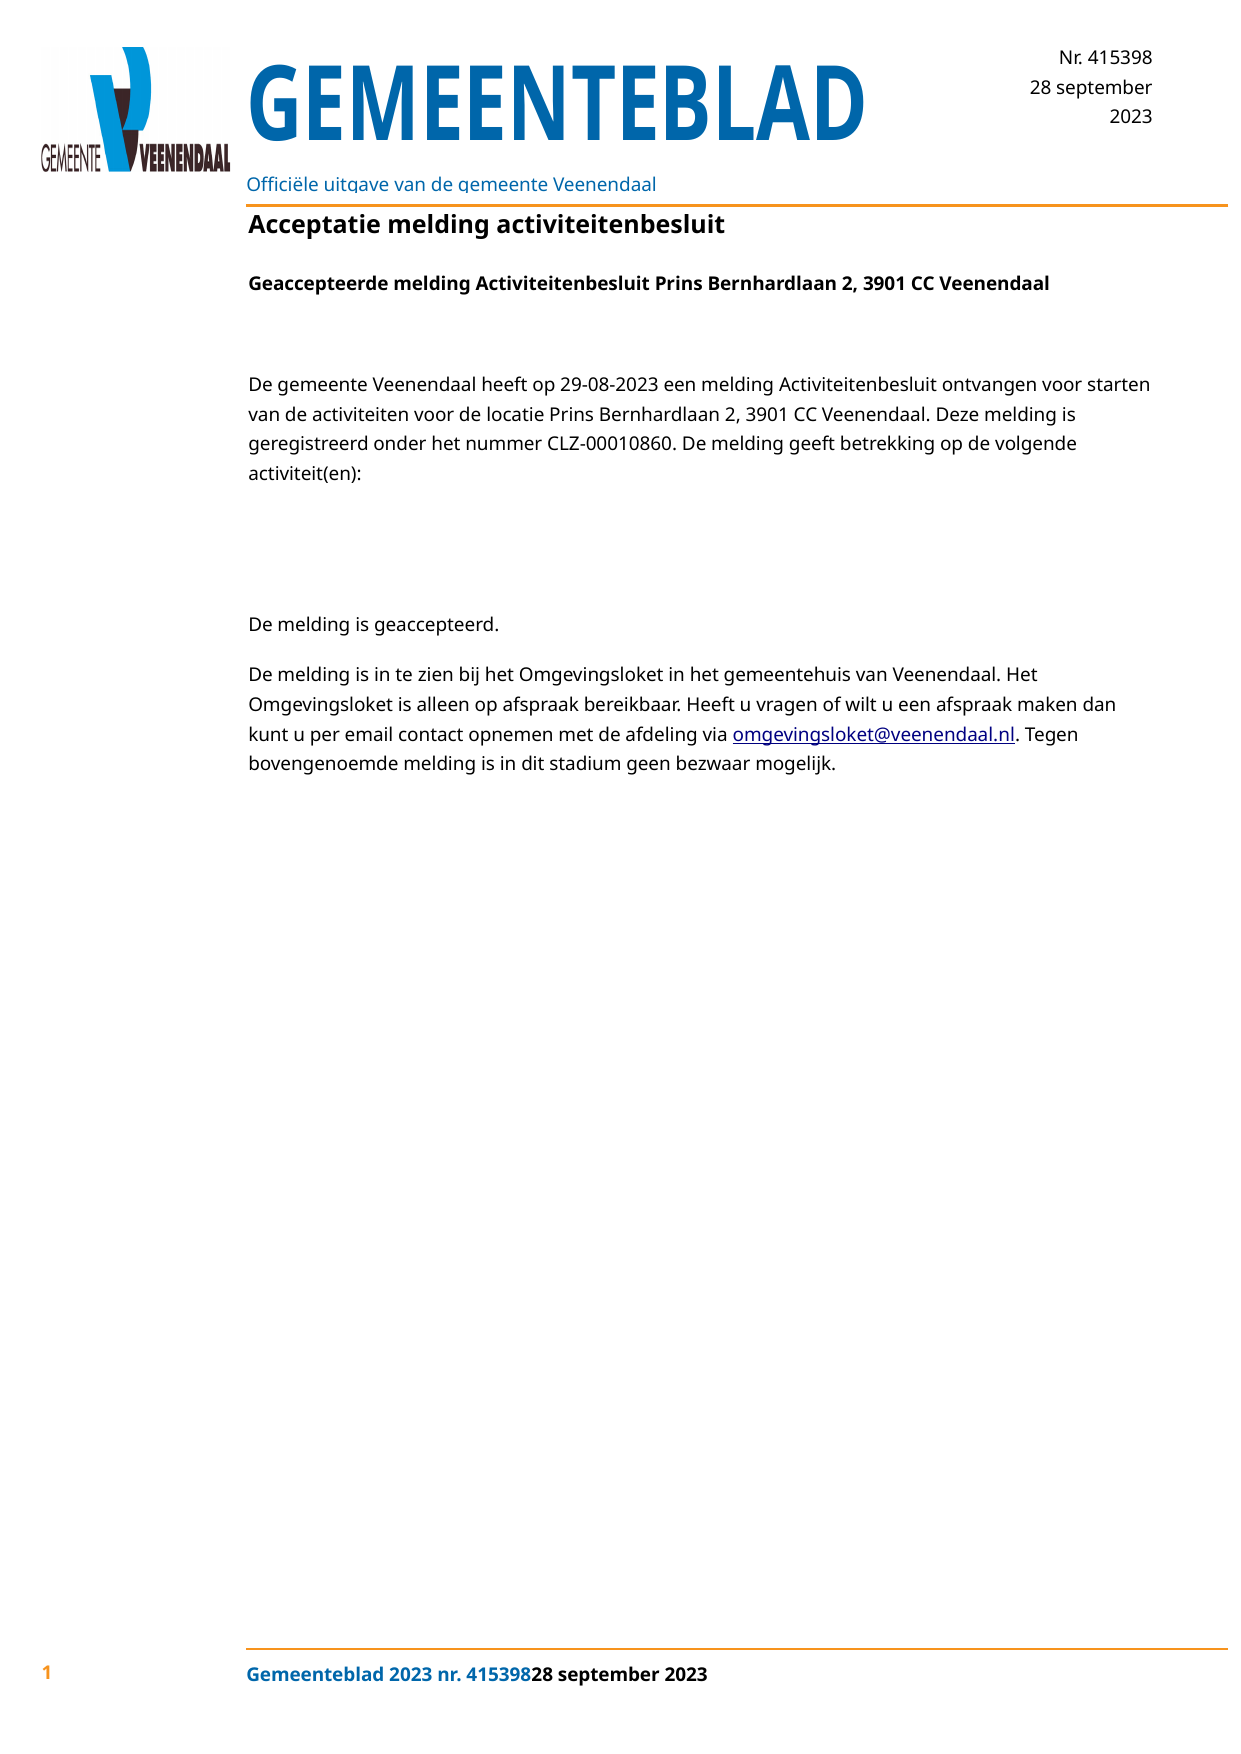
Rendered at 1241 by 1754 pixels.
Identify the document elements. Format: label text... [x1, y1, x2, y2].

text Geaccepteerde melding Activiteitenbesluit Prins Bernhardlaan 2, 3901 CC Veenendaal [248, 270, 1152, 296]
text De gemeente Veenendaal heeft op 29-08-2023 een melding Activiteitenbesluit ontvangen voor starten van de activiteiten voor de locatie Prins Bernhardlaan 2, 3901 CC Veenendaal. Deze melding is geregistreerd onder het nummer CLZ-00010860. De melding geeft betrekking op de volgende activiteit(en): [248, 371, 1152, 486]
picture [41, 47, 130, 172]
text Acceptatie melding activiteitenbesluit [248, 207, 1152, 241]
picture [123, 47, 231, 172]
text De melding is in te zien bij het Omgevingsloket in het gemeentehuis van Veenendaal. Het Omgevingsloket is alleen op afspraak bereikbaar. Heeft u vragen of wilt u een afspraak maken dan kunt u per email contact opnemen met de afdeling via omgevingsloket@veenendaal.nl. Tegen bovengenoemde melding is in dit stadium geen bezwaar mogelijk. [248, 662, 1152, 776]
text De melding is geaccepteerd. [248, 611, 1152, 637]
